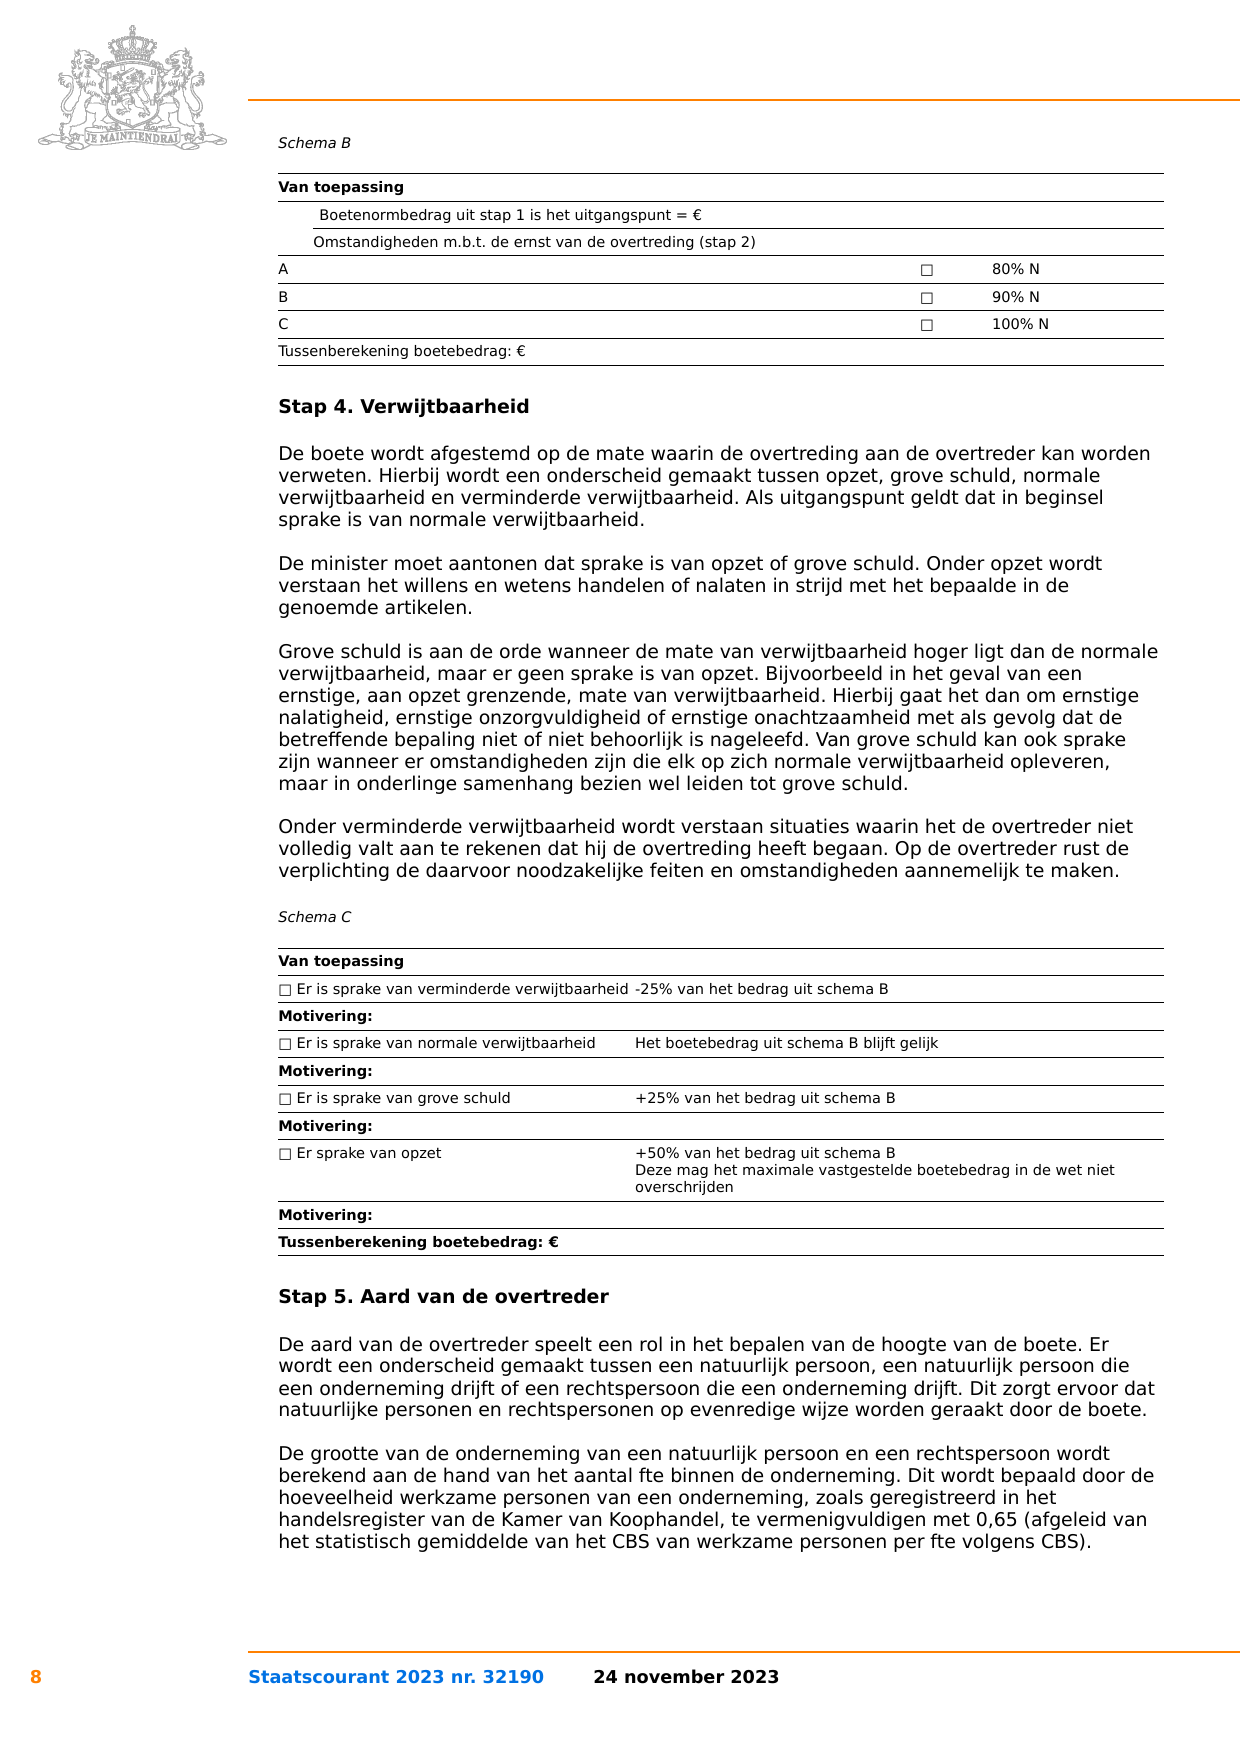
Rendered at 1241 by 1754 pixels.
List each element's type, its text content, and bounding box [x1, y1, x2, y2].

table_cell Tussenberekening boetebedrag: € [278, 1229, 1163, 1255]
table_cell [565, 284, 816, 310]
text Onder verminderde verwijtbaarheid wordt verstaan situaties waarin het de overtreder niet volledig valt aan te rekenen dat hij de overtreding heeft begaan. Op de overtreder rust de verplichting de daarvoor noodzakelijke feiten en omstandigheden aannemelijk te maken. [278, 816, 1163, 882]
table_cell Van toepassing [278, 949, 1163, 975]
table_cell 80% N [986, 256, 1163, 283]
subtitle Stap 4. Verwijtbaarheid [278, 396, 1163, 418]
table_cell 90% N [986, 284, 1163, 310]
table_cell Het boetebedrag uit schema B blijft gelijk [629, 1031, 1163, 1057]
table_cell [278, 926, 1163, 947]
table_cell [816, 311, 865, 338]
table_cell [865, 256, 914, 283]
table_cell -25% van het bedrag uit schema B [629, 976, 1163, 1002]
table_cell [816, 256, 865, 283]
text De grootte van de onderneming van een natuurlijk persoon en een rechtspersoon wordt berekend aan de hand van het aantal fte binnen de onderneming. Dit wordt bepaald door de hoeveelheid werkzame personen van een onderneming, zoals geregistreerd in het handelsregister van de Kamer van Koophandel, te vermenigvuldigen met 0,65 (afgeleid van het statistisch gemiddelde van het CBS van werkzame personen per fte volgens CBS). [278, 1443, 1163, 1553]
table_cell Motivering: [278, 1113, 1163, 1139]
table_cell Van toepassing [278, 174, 1163, 201]
table_cell Motivering: [278, 1058, 1163, 1084]
text Grove schuld is aan de orde wanneer de mate van verwijtbaarheid hoger ligt dan de normale verwijtbaarheid, maar er geen sprake is van opzet. Bijvoorbeeld in het geval van een ernstige, aan opzet grenzende, mate van verwijtbaarheid. Hierbij gaat het dan om ernstige nalatigheid, ernstige onzorgvuldigheid of ernstige onachtzaamheid met als gevolg dat de betreffende bepaling niet of niet behoorlijk is nageleefd. Van grove schuld kan ook sprake zijn wanneer er omstandigheden zijn die elk op zich normale verwijtbaarheid opleveren, maar in onderlinge samenhang bezien wel leiden tot grove schuld. [278, 641, 1163, 794]
text De minister moet aantonen dat sprake is van opzet of grove schuld. Onder opzet wordt verstaan het willens en wetens handelen of nalaten in strijd met het bepaalde in de genoemde artikelen. [278, 553, 1163, 619]
table_cell Motivering: [278, 1003, 1163, 1030]
table_header Schema B [278, 130, 1163, 152]
table_cell [816, 284, 865, 310]
table_cell □ [914, 311, 986, 338]
table_cell □ Er is sprake van verminderde verwijtbaarheid [278, 976, 629, 1002]
table_cell Omstandigheden m.b.t. de ernst van de overtreding (stap 2) [313, 229, 816, 255]
table_cell [313, 256, 565, 283]
table_cell +50% van het bedrag uit schema B Deze mag het maximale vastgestelde boetebedrag in de wet niet overschrijden [629, 1140, 1163, 1201]
table_cell 100% N [986, 311, 1163, 338]
table_cell Tussenberekening boetebedrag: € [278, 339, 1163, 365]
table_cell [865, 311, 914, 338]
table_cell +25% van het bedrag uit schema B [629, 1086, 1163, 1112]
table_cell □ Er is sprake van normale verwijtbaarheid [278, 1031, 629, 1057]
table_cell A [278, 256, 313, 283]
table_cell [313, 284, 565, 310]
table_cell □ Er is sprake van grove schuld [278, 1086, 629, 1112]
table_header Schema C [278, 904, 1163, 926]
table_cell C [278, 311, 313, 338]
table_cell [565, 311, 816, 338]
table_cell [565, 256, 816, 283]
picture [38, 25, 227, 150]
table_cell Motivering: [278, 1202, 1163, 1228]
table_cell □ Er sprake van opzet [278, 1140, 629, 1201]
table_cell □ [914, 256, 986, 283]
table_cell [278, 152, 1163, 173]
table_cell Boetenormbedrag uit stap 1 is het uitgangspunt = € [313, 202, 1163, 228]
subtitle Stap 5. Aard van de overtreder [278, 1286, 1163, 1308]
table_cell [865, 284, 914, 310]
table_cell □ [914, 284, 986, 310]
table_cell [816, 229, 1163, 255]
table_cell B [278, 284, 313, 310]
text De boete wordt afgestemd op de mate waarin de overtreding aan de overtreder kan worden verweten. Hierbij wordt een onderscheid gemaakt tussen opzet, grove schuld, normale verwijtbaarheid en verminderde verwijtbaarheid. Als uitgangspunt geldt dat in beginsel sprake is van normale verwijtbaarheid. [278, 443, 1163, 531]
text De aard van de overtreder speelt een rol in het bepalen van de hoogte van de boete. Er wordt een onderscheid gemaakt tussen een natuurlijk persoon, een natuurlijk persoon die een onderneming drijft of een rechtspersoon die een onderneming drijft. Dit zorgt ervoor dat natuurlijke personen en rechtspersonen op evenredige wijze worden geraakt door de boete. [278, 1333, 1163, 1421]
table_cell [278, 202, 313, 255]
table_cell [313, 311, 565, 338]
